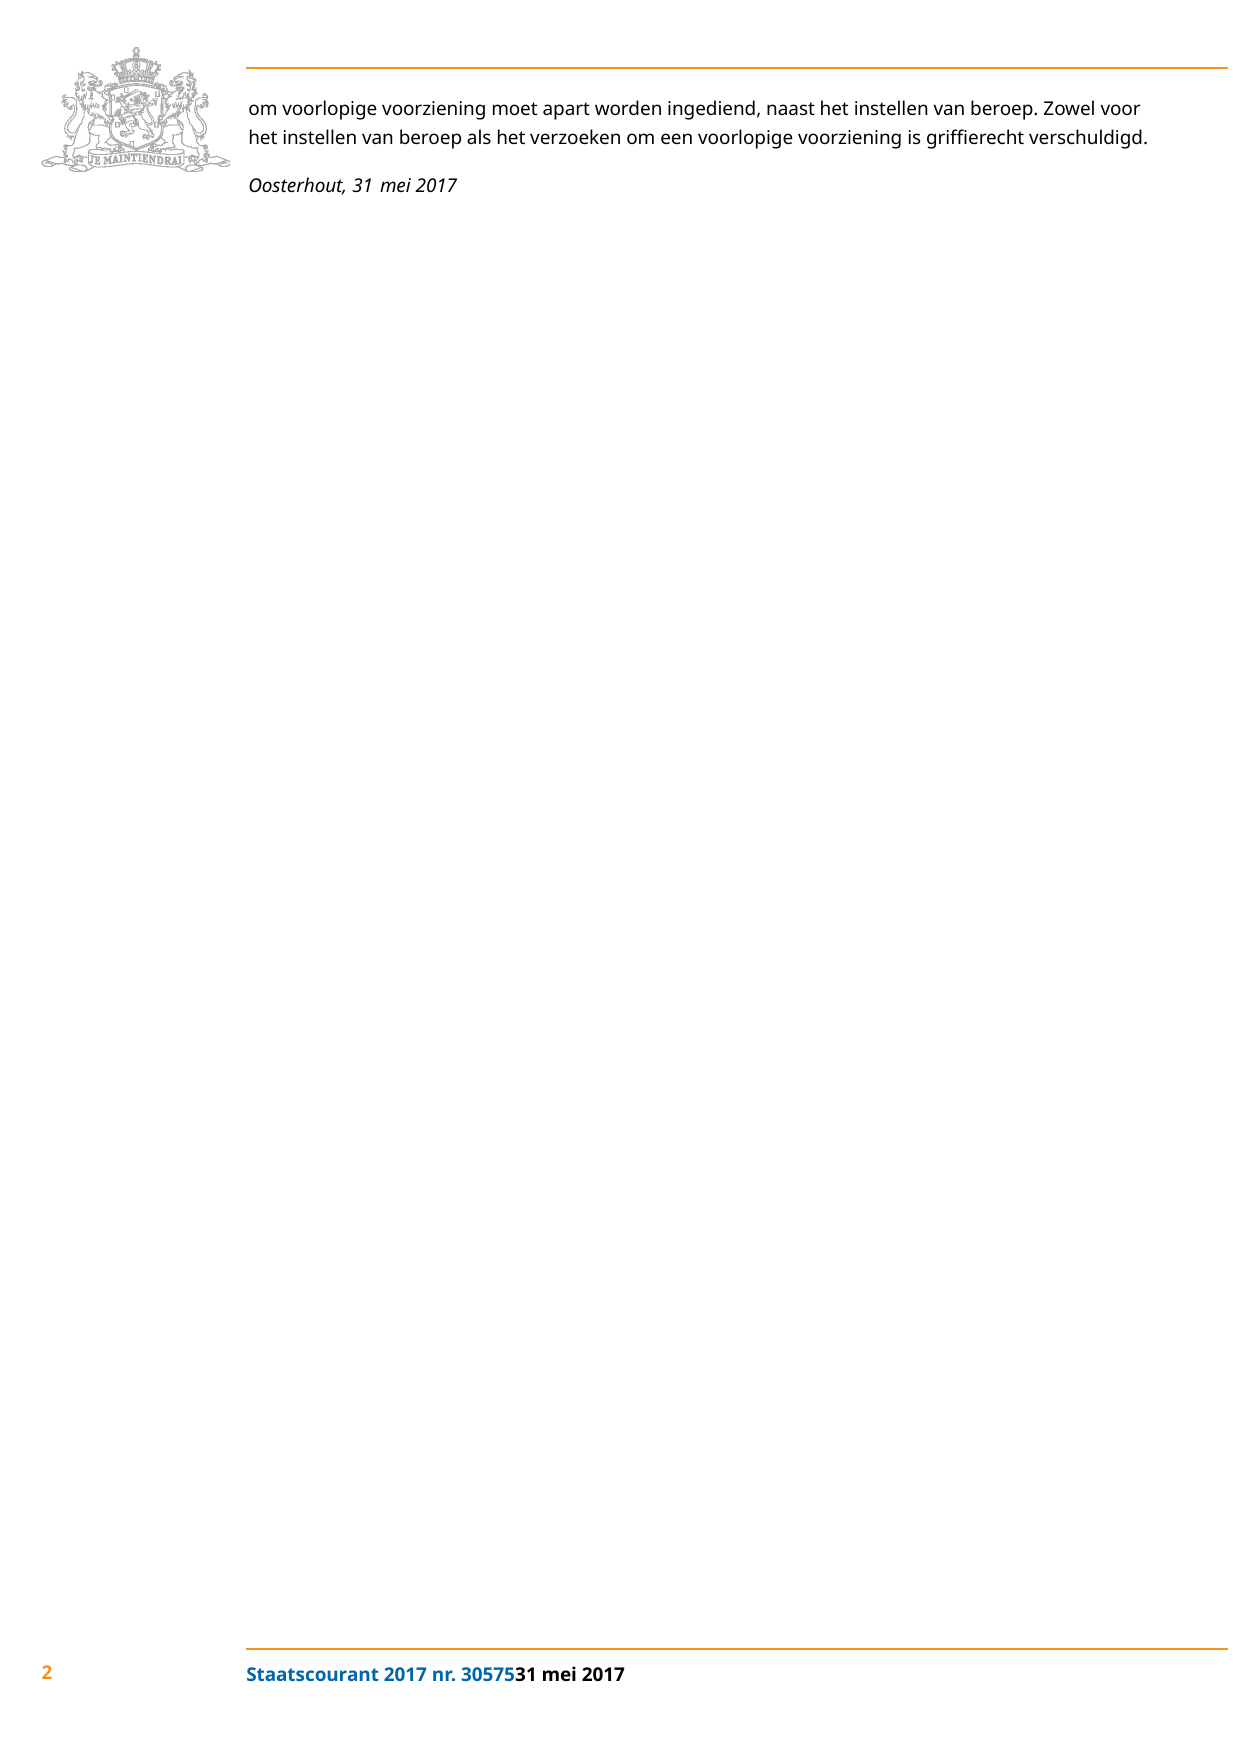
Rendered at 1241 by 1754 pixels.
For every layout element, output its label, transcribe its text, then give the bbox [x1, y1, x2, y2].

picture [41, 47, 231, 172]
text Oosterhout, 31 mei 2017 [248, 172, 1152, 198]
text om voorlopige voorziening moet apart worden ingediend, naast het instellen van beroep. Zowel voor het instellen van beroep als het verzoeken om een voorlopige voorziening is griffierecht verschuldigd. [248, 95, 1152, 150]
